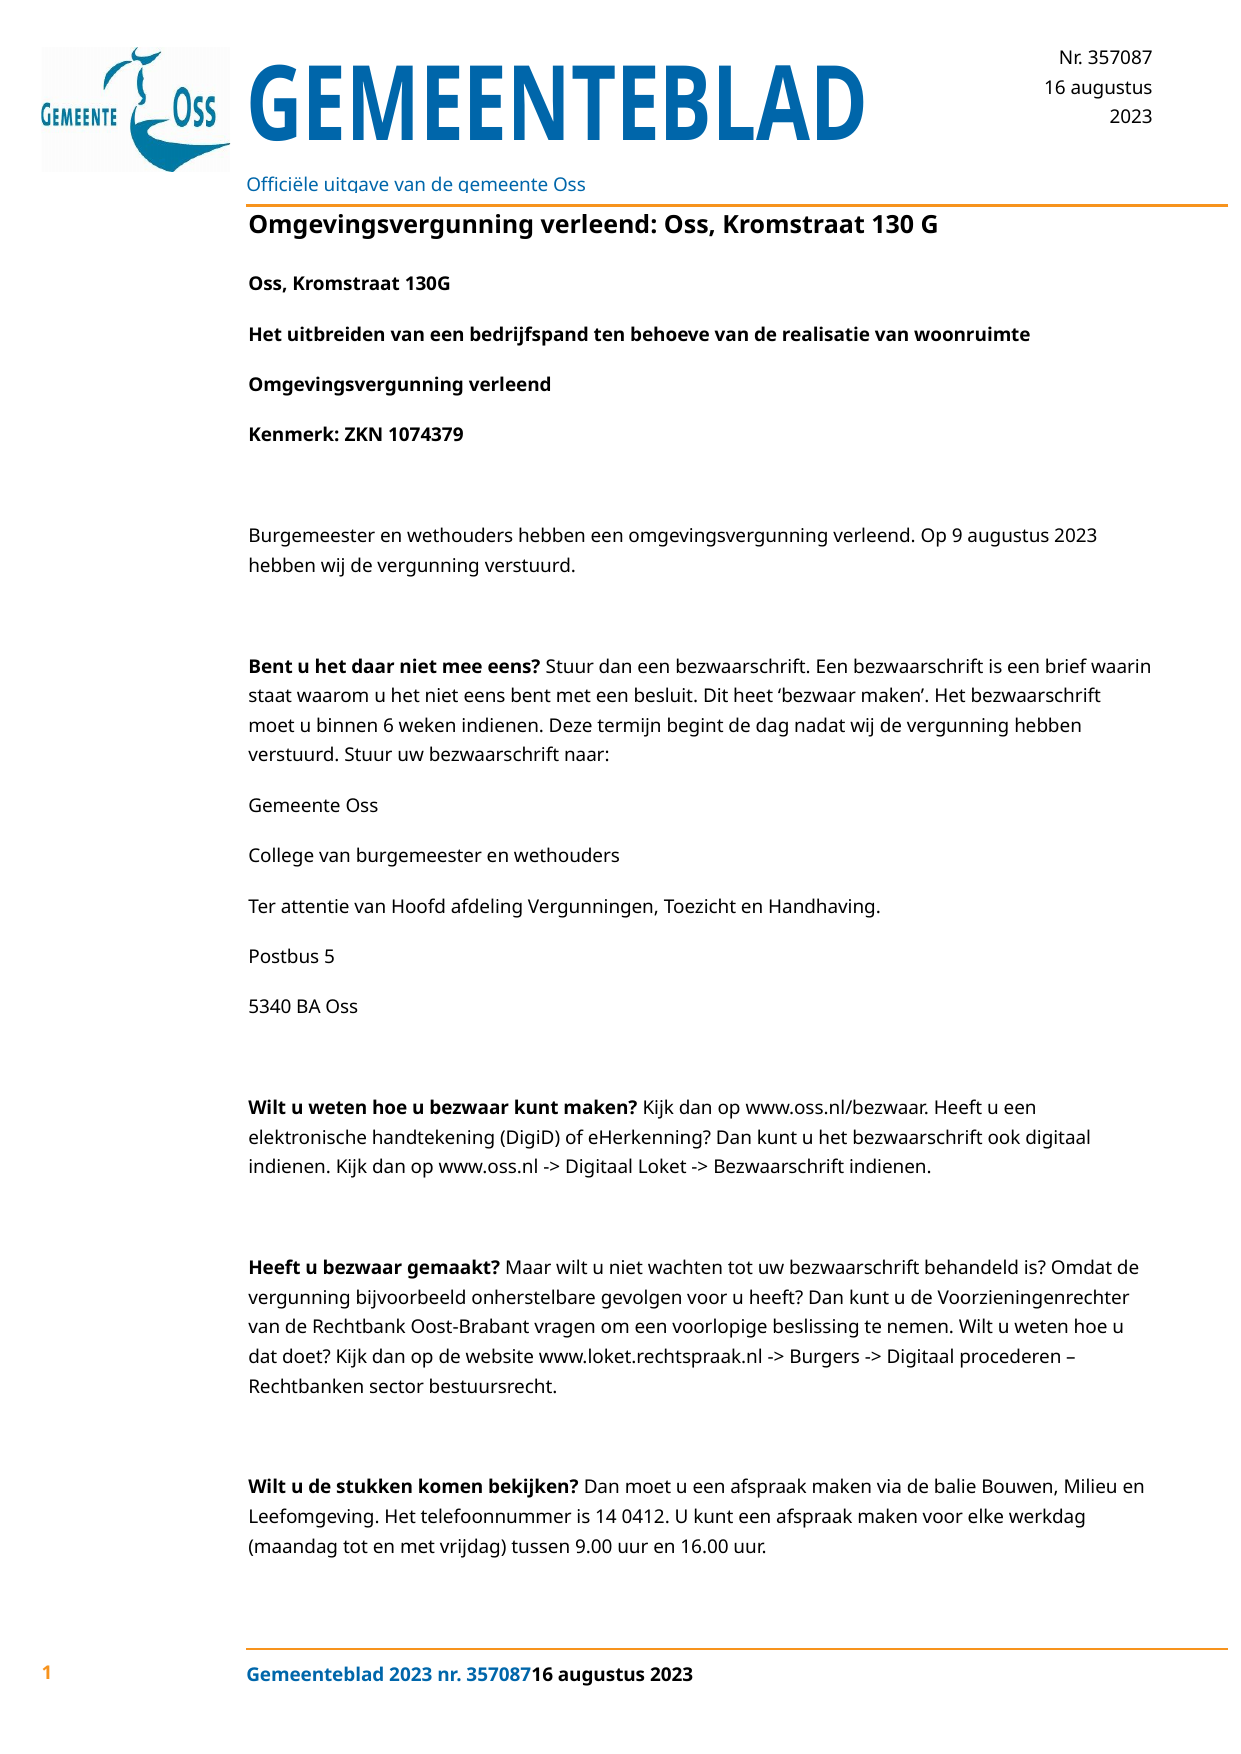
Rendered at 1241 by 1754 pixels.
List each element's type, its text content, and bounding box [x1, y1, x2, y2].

text Ter attentie van Hoofd afdeling Vergunningen, Toezicht en Handhaving. [248, 893, 1152, 918]
text Wilt u de stukken komen bekijken? Dan moet u een afspraak maken via de balie Bouwen, Milieu en Leefomgeving. Het telefoonnummer is 14 0412. U kunt een afspraak maken voor elke werkdag (maandag tot en met vrijdag) tussen 9.00 uur en 16.00 uur. [248, 1474, 1152, 1558]
text Kenmerk: ZKN 1074379 [248, 422, 1152, 447]
text Wilt u weten hoe u bezwaar kunt maken? Kijk dan op www.oss.nl/bezwaar. Heeft u een elektronische handtekening (DigiD) of eHerkenning? Dan kunt u het bezwaarschrift ook digitaal indienen. Kijk dan op www.oss.nl -> Digitaal Loket -> Bezwaarschrift indienen. [248, 1094, 1152, 1179]
text Burgemeester en wethouders hebben een omgevingsvergunning verleend. Op 9 augustus 2023 hebben wij de vergunning verstuurd. [248, 522, 1152, 578]
text Bent u het daar niet mee eens? Stuur dan een bezwaarschrift. Een bezwaarschrift is een brief waarin staat waarom u het niet eens bent met een besluit. Dit heet ‘bezwaar maken’. Het bezwaarschrift moet u binnen 6 weken indienen. Deze termijn begint de dag nadat wij de vergunning hebben verstuurd. Stuur uw bezwaarschrift naar: [248, 653, 1152, 767]
text Postbus 5 [248, 943, 1152, 969]
text College van burgemeester en wethouders [248, 842, 1152, 868]
text Omgevingsvergunning verleend [248, 371, 1152, 397]
text Gemeente Oss [248, 792, 1152, 818]
text Heeft u bezwaar gemaakt? Maar wilt u niet wachten tot uw bezwaarschrift behandeld is? Omdat de vergunning bijvoorbeeld onherstelbare gevolgen voor u heeft? Dan kunt u de Voorzieningenrechter van de Rechtbank Oost-Brabant vragen om een voorlopige beslissing te nemen. Wilt u weten hoe u dat doet? Kijk dan op de website www.loket.rechtspraak.nl -> Burgers -> Digitaal procederen – Rechtbanken sector bestuursrecht. [248, 1254, 1152, 1398]
text Oss, Kromstraat 130G [248, 270, 1152, 296]
text 5340 BA Oss [248, 994, 1152, 1019]
text Omgevingsvergunning verleend: Oss, Kromstraat 130 G [248, 207, 1152, 241]
text Het uitbreiden van een bedrijfspand ten behoeve van de realisatie van woonruimte [248, 321, 1152, 346]
picture [41, 47, 231, 172]
